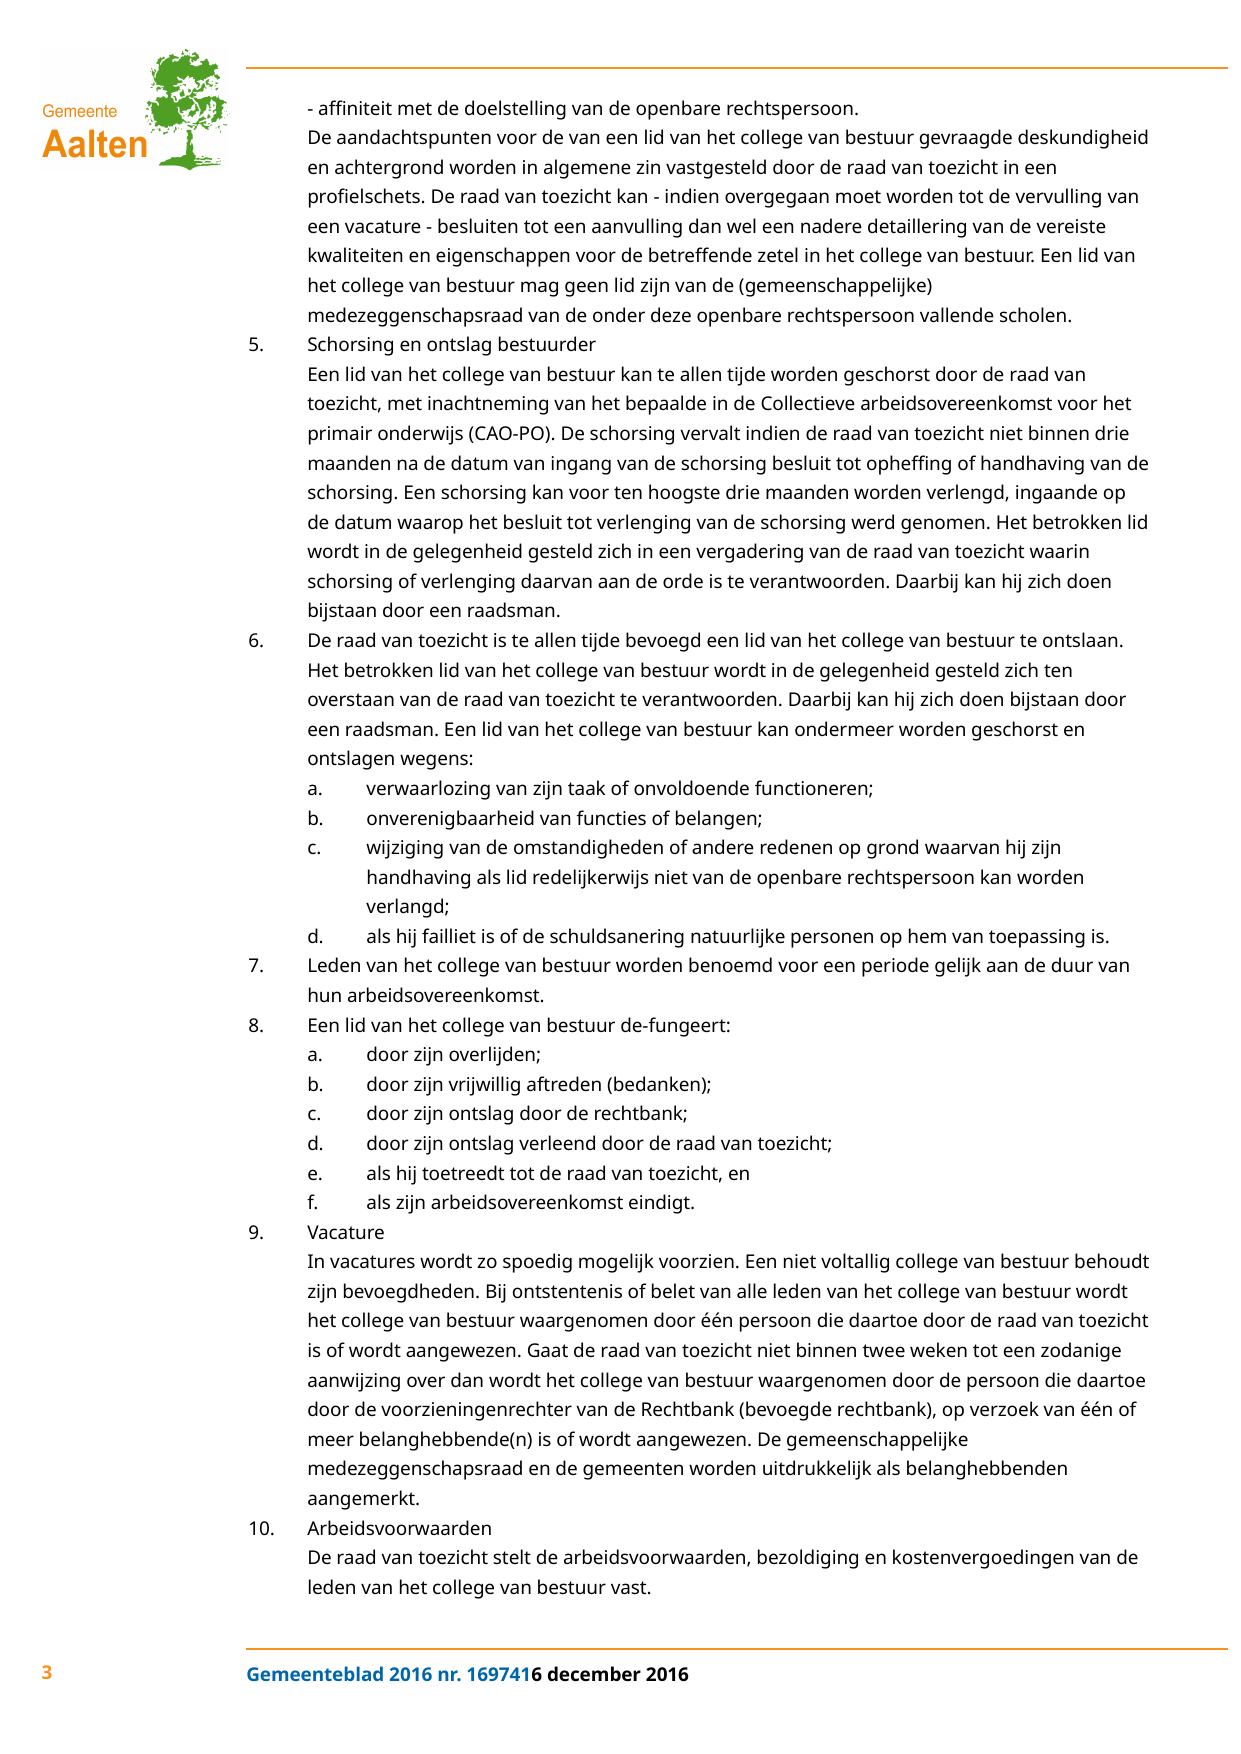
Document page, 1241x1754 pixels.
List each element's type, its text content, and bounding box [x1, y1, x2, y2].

list De raad van toezicht stelt de arbeidsvoorwaarden, bezoldiging en kostenvergoedingen van de leden van het college van bestuur vast. [248, 1544, 1152, 1600]
list door zijn ontslag door de rechtbank; [307, 1101, 1152, 1126]
list Vacature [248, 1219, 1152, 1245]
list Arbeidsvoorwaarden [248, 1515, 1152, 1541]
list door zijn overlijden; [307, 1041, 1152, 1067]
list In vacatures wordt zo spoedig mogelijk voorzien. Een niet voltallig college van bestuur behoudt zijn bevoegdheden. Bij ontstentenis of belet van alle leden van het college van bestuur wordt het college van bestuur waargenomen door één persoon die daartoe door de raad van toezicht is of wordt aangewezen. Gaat de raad van toezicht niet binnen twee weken tot een zodanige aanwijzing over dan wordt het college van bestuur waargenomen door de persoon die daartoe door de voorzieningenrechter van de Rechtbank (bevoegde rechtbank), op verzoek van één of meer belanghebbende(n) is of wordt aangewezen. De gemeenschappelijke medezeggenschapsraad en de gemeenten worden uitdrukkelijk als belanghebbenden aangemerkt. [248, 1248, 1152, 1511]
list door zijn ontslag verleend door de raad van toezicht; [307, 1130, 1152, 1156]
list De raad van toezicht is te allen tijde bevoegd een lid van het college van bestuur te ontslaan. Het betrokken lid van het college van bestuur wordt in de gelegenheid gesteld zich ten overstaan van de raad van toezicht te verantwoorden. Daarbij kan hij zich doen bijstaan door een raadsman. Een lid van het college van bestuur kan ondermeer worden geschorst en ontslagen wegens: [248, 627, 1152, 771]
list Een lid van het college van bestuur de-fungeert: [248, 1012, 1152, 1038]
list - affiniteit met de doelstelling van de openbare rechtspersoon. [248, 95, 1152, 121]
list De aandachtspunten voor de van een lid van het college van bestuur gevraagde deskundigheid en achtergrond worden in algemene zin vastgesteld door de raad van toezicht in een profielschets. De raad van toezicht kan - indien overgegaan moet worden tot de vervulling van een vacature - besluiten tot een aanvulling dan wel een nadere detaillering van de vereiste kwaliteiten en eigenschappen voor de betreffende zetel in het college van bestuur. Een lid van het college van bestuur mag geen lid zijn van de (gemeenschappelijke) medezeggenschapsraad van de onder deze openbare rechtspersoon vallende scholen. [248, 124, 1152, 328]
list Een lid van het college van bestuur kan te allen tijde worden geschorst door de raad van toezicht, met inachtneming van het bepaalde in de Collectieve arbeidsovereenkomst voor het primair onderwijs (CAO-PO). De schorsing vervalt indien de raad van toezicht niet binnen drie maanden na de datum van ingang van de schorsing besluit tot opheffing of handhaving van de schorsing. Een schorsing kan voor ten hoogste drie maanden worden verlengd, ingaande op de datum waarop het besluit tot verlenging van de schorsing werd genomen. Het betrokken lid wordt in de gelegenheid gesteld zich in een vergadering van de raad van toezicht waarin schorsing of verlenging daarvan aan de orde is te verantwoorden. Daarbij kan hij zich doen bijstaan door een raadsman. [248, 361, 1152, 623]
list Leden van het college van bestuur worden benoemd voor een periode gelijk aan de duur van hun arbeidsovereenkomst. [248, 953, 1152, 1008]
list Schorsing en ontslag bestuurder [248, 331, 1152, 357]
list verwaarlozing van zijn taak of onvoldoende functioneren; [307, 775, 1152, 801]
picture [41, 47, 231, 172]
list wijziging van de omstandigheden of andere redenen op grond waarvan hij zijn handhaving als lid redelijkerwijs niet van de openbare rechtspersoon kan worden verlangd; [307, 834, 1152, 919]
list als zijn arbeidsovereenkomst eindigt. [307, 1189, 1152, 1215]
list onverenigbaarheid van functies of belangen; [307, 805, 1152, 831]
list door zijn vrijwillig aftreden (bedanken); [307, 1071, 1152, 1097]
list als hij toetreedt tot de raad van toezicht, en [307, 1160, 1152, 1186]
list als hij failliet is of de schuldsanering natuurlijke personen op hem van toepassing is. [307, 923, 1152, 949]
